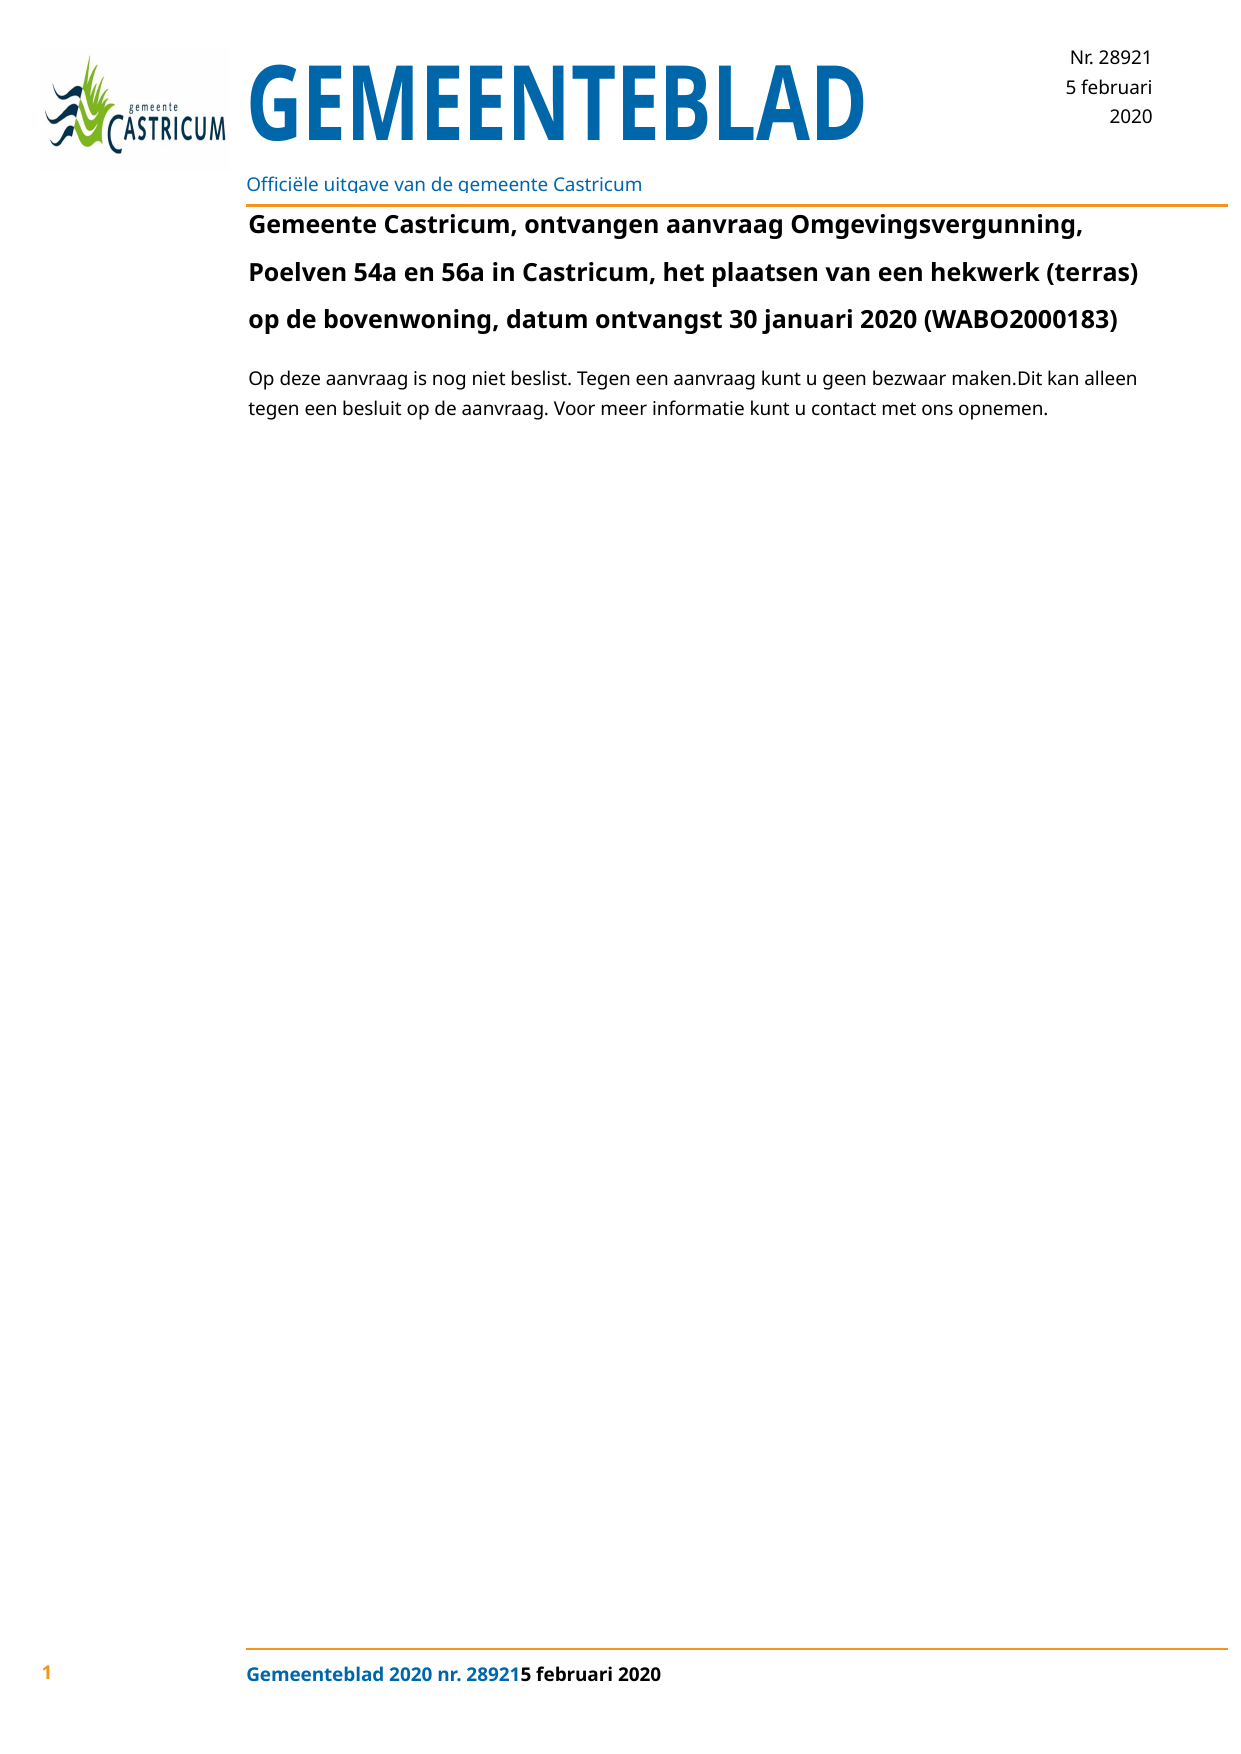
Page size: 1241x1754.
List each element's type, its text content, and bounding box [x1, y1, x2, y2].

text Gemeente Castricum, ontvangen aanvraag Omgevingsvergunning, Poelven 54a en 56a in Castricum, het plaatsen van een hekwerk (terras) op de bovenwoning, datum ontvangst 30 januari 2020 (WABO2000183) [248, 207, 1152, 336]
picture [41, 47, 231, 172]
text Op deze aanvraag is nog niet beslist. Tegen een aanvraag kunt u geen bezwaar maken.Dit kan alleen tegen een besluit op de aanvraag. Voor meer informatie kunt u contact met ons opnemen. [248, 366, 1152, 421]
